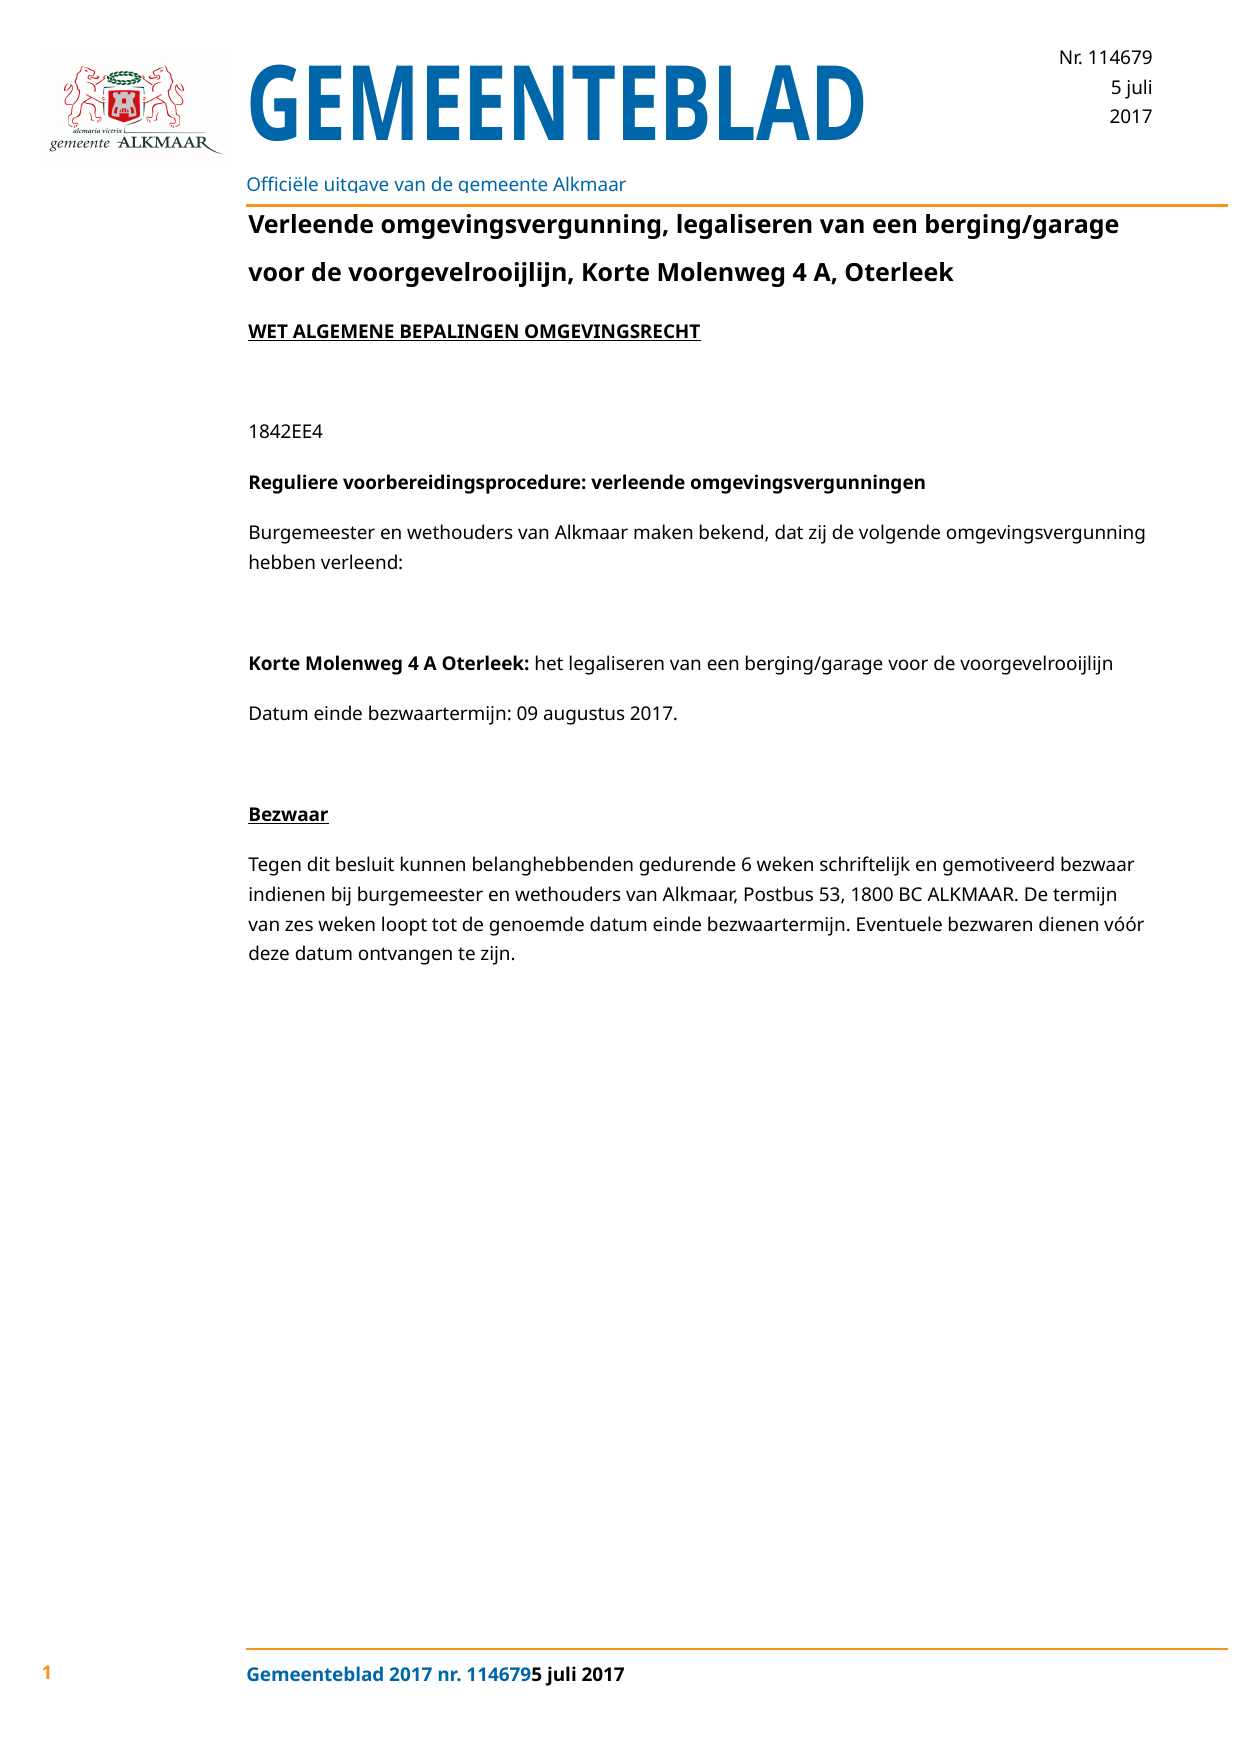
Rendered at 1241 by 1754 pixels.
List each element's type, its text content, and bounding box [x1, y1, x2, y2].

text Reguliere voorbereidingsprocedure: verleende omgevingsvergunningen [248, 469, 1152, 495]
text Bezwaar [248, 801, 1152, 827]
text WET ALGEMENE BEPALINGEN OMGEVINGSRECHT [248, 318, 1152, 344]
text Verleende omgevingsvergunning, legaliseren van een berging/garage voor de voorgevelrooijlijn, Korte Molenweg 4 A, Oterleek [248, 207, 1152, 288]
text Datum einde bezwaartermijn: 09 augustus 2017. [248, 700, 1152, 726]
text Burgemeester en wethouders van Alkmaar maken bekend, dat zij de volgende omgevingsvergunning hebben verleend: [248, 519, 1152, 575]
picture [41, 47, 231, 172]
text Tegen dit besluit kunnen belanghebbenden gedurende 6 weken schriftelijk en gemotiveerd bezwaar indienen bij burgemeester en wethouders van Alkmaar, Postbus 53, 1800 BC ALKMAAR. De termijn van zes weken loopt tot de genoemde datum einde bezwaartermijn. Eventuele bezwaren dienen vóór deze datum ontvangen te zijn. [248, 852, 1152, 966]
text Korte Molenweg 4 A Oterleek: het legaliseren van een berging/garage voor de voorgevelrooijlijn [248, 650, 1152, 676]
text 1842EE4 [248, 419, 1152, 444]
